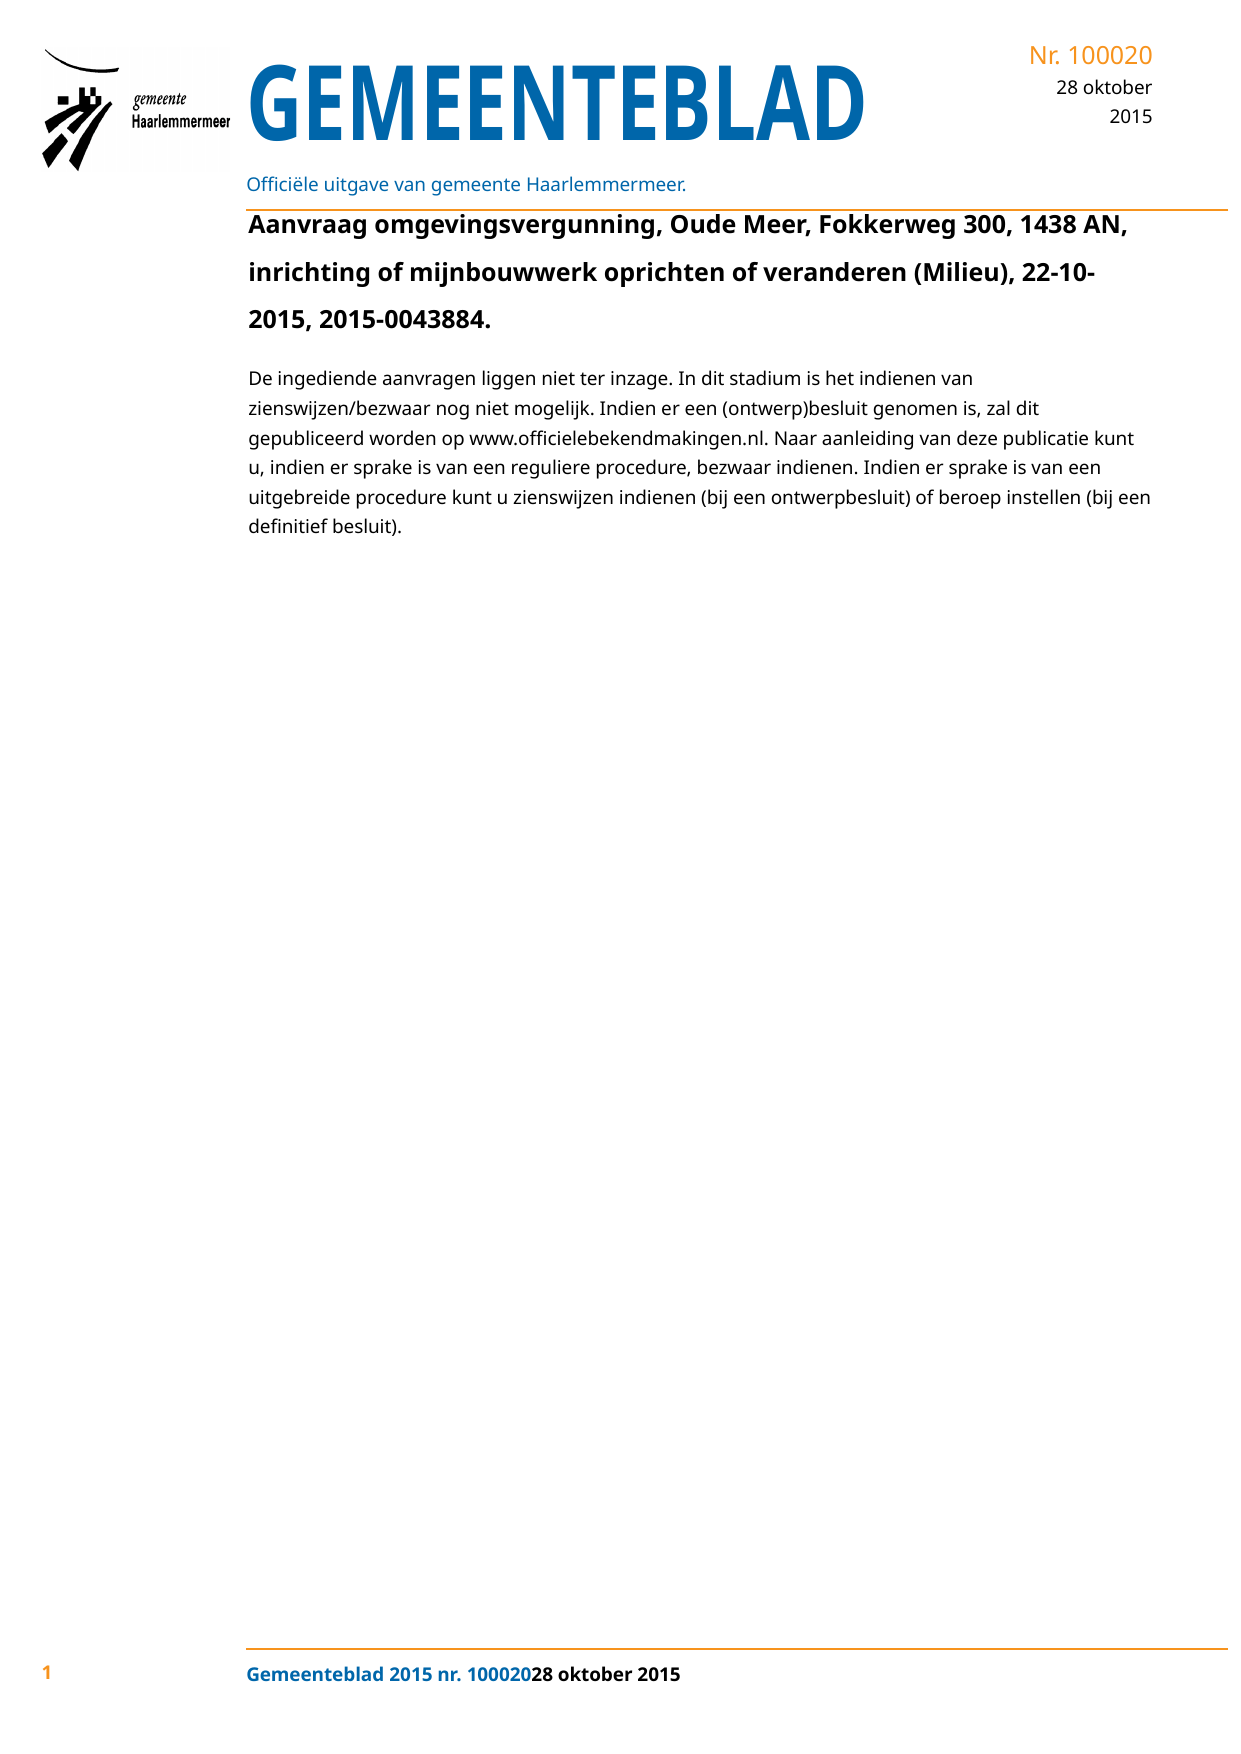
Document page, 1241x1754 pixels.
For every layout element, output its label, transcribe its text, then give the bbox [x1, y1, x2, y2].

picture [41, 47, 231, 172]
text De ingediende aanvragen liggen niet ter inzage. In dit stadium is het indienen van zienswijzen/bezwaar nog niet mogelijk. Indien er een (ontwerp)besluit genomen is, zal dit gepubliceerd worden op www.officielebekendmakingen.nl. Naar aanleiding van deze publicatie kunt u, indien er sprake is van een reguliere procedure, bezwaar indienen. Indien er sprake is van een uitgebreide procedure kunt u zienswijzen indienen (bij een ontwerpbesluit) of beroep instellen (bij een definitief besluit). [248, 366, 1152, 539]
text Aanvraag omgevingsvergunning, Oude Meer, Fokkerweg 300, 1438 AN, inrichting of mijnbouwwerk oprichten of veranderen (Milieu), 22-10-2015, 2015-0043884. [248, 211, 1152, 336]
